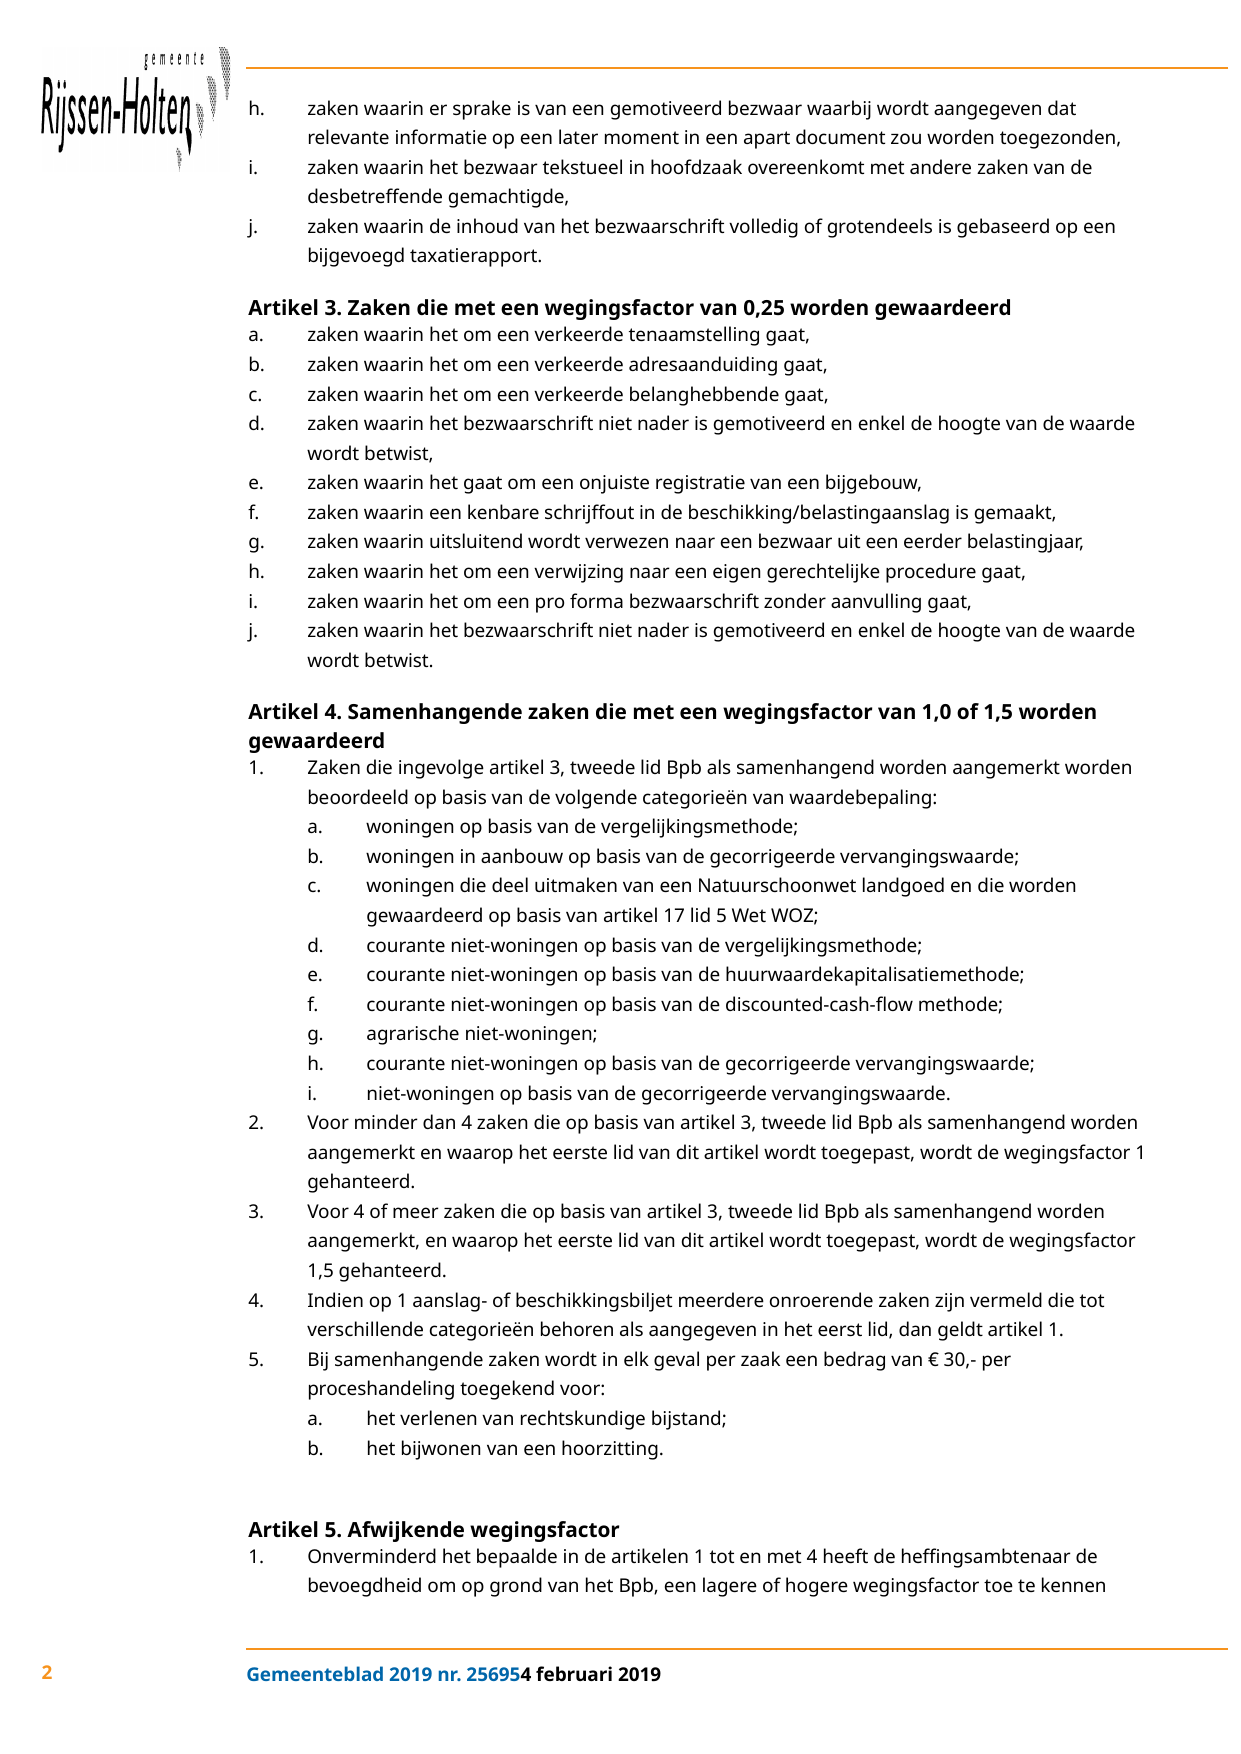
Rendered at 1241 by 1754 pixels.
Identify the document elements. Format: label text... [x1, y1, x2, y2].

list zaken waarin het gaat om een onjuiste registratie van een bijgebouw, [248, 469, 1152, 495]
list zaken waarin het om een verwijzing naar een eigen gerechtelijke procedure gaat, [248, 558, 1152, 584]
list woningen die deel uitmaken van een Natuurschoonwet landgoed en die worden gewaardeerd op basis van artikel 17 lid 5 Wet WOZ; [307, 873, 1152, 928]
list Bij samenhangende zaken wordt in elk geval per zaak een bedrag van € 30,- per proceshandeling toegekend voor: [248, 1346, 1152, 1401]
list courante niet-woningen op basis van de discounted-cash-flow methode; [307, 991, 1152, 1017]
list Voor minder dan 4 zaken die op basis van artikel 3, tweede lid Bpb als samenhangend worden aangemerkt en waarop het eerste lid van dit artikel wordt toegepast, wordt de wegingsfactor 1 gehanteerd. [248, 1109, 1152, 1194]
text Artikel 3. Zaken die met een wegingsfactor van 0,25 worden gewaardeerd [248, 293, 1152, 322]
list zaken waarin een kenbare schrijffout in de beschikking/belastingaanslag is gemaakt, [248, 499, 1152, 525]
list zaken waarin het bezwaarschrift niet nader is gemotiveerd en enkel de hoogte van de waarde wordt betwist. [248, 617, 1152, 673]
list courante niet-woningen op basis van de huurwaardekapitalisatiemethode; [307, 961, 1152, 987]
list courante niet-woningen op basis van de gecorrigeerde vervangingswaarde; [307, 1050, 1152, 1076]
list Zaken die ingevolge artikel 3, tweede lid Bpb als samenhangend worden aangemerkt worden beoordeeld op basis van de volgende categorieën van waardebepaling: [248, 754, 1152, 809]
list zaken waarin het bezwaar tekstueel in hoofdzaak overeenkomt met andere zaken van de desbetreffende gemachtigde, [248, 154, 1152, 209]
list zaken waarin het bezwaarschrift niet nader is gemotiveerd en enkel de hoogte van de waarde wordt betwist, [248, 410, 1152, 466]
list zaken waarin het om een verkeerde adresaanduiding gaat, [248, 351, 1152, 377]
list agrarische niet-woningen; [307, 1021, 1152, 1046]
list zaken waarin er sprake is van een gemotiveerd bezwaar waarbij wordt aangegeven dat relevante informatie op een later moment in een apart document zou worden toegezonden, [248, 95, 1152, 150]
list woningen op basis van de vergelijkingsmethode; [307, 813, 1152, 839]
list Indien op 1 aanslag- of beschikkingsbiljet meerdere onroerende zaken zijn vermeld die tot verschillende categorieën behoren als aangegeven in het eerst lid, dan geldt artikel 1. [248, 1287, 1152, 1342]
list niet-woningen op basis van de gecorrigeerde vervangingswaarde. [307, 1080, 1152, 1105]
text Artikel 4. Samenhangende zaken die met een wegingsfactor van 1,0 of 1,5 worden gewaardeerd [248, 697, 1152, 754]
list het bijwonen van een hoorzitting. [307, 1435, 1152, 1460]
picture [41, 47, 231, 172]
list Onverminderd het bepaalde in de artikelen 1 tot en met 4 heeft de heffingsambtenaar de bevoegdheid om op grond van het Bpb, een lagere of hogere wegingsfactor toe te kennen [248, 1543, 1152, 1598]
list zaken waarin het om een pro forma bezwaarschrift zonder aanvulling gaat, [248, 588, 1152, 613]
list zaken waarin de inhoud van het bezwaarschrift volledig of grotendeels is gebaseerd op een bijgevoegd taxatierapport. [248, 213, 1152, 268]
list Voor 4 of meer zaken die op basis van artikel 3, tweede lid Bpb als samenhangend worden aangemerkt, en waarop het eerste lid van dit artikel wordt toegepast, wordt de wegingsfactor 1,5 gehanteerd. [248, 1198, 1152, 1283]
list zaken waarin het om een verkeerde tenaamstelling gaat, [248, 322, 1152, 347]
list het verlenen van rechtskundige bijstand; [307, 1405, 1152, 1431]
list zaken waarin het om een verkeerde belanghebbende gaat, [248, 381, 1152, 406]
list woningen in aanbouw op basis van de gecorrigeerde vervangingswaarde; [307, 843, 1152, 869]
list courante niet-woningen op basis van de vergelijkingsmethode; [307, 932, 1152, 957]
list zaken waarin uitsluitend wordt verwezen naar een bezwaar uit een eerder belastingjaar, [248, 529, 1152, 554]
text Artikel 5. Afwijkende wegingsfactor [248, 1515, 1152, 1543]
